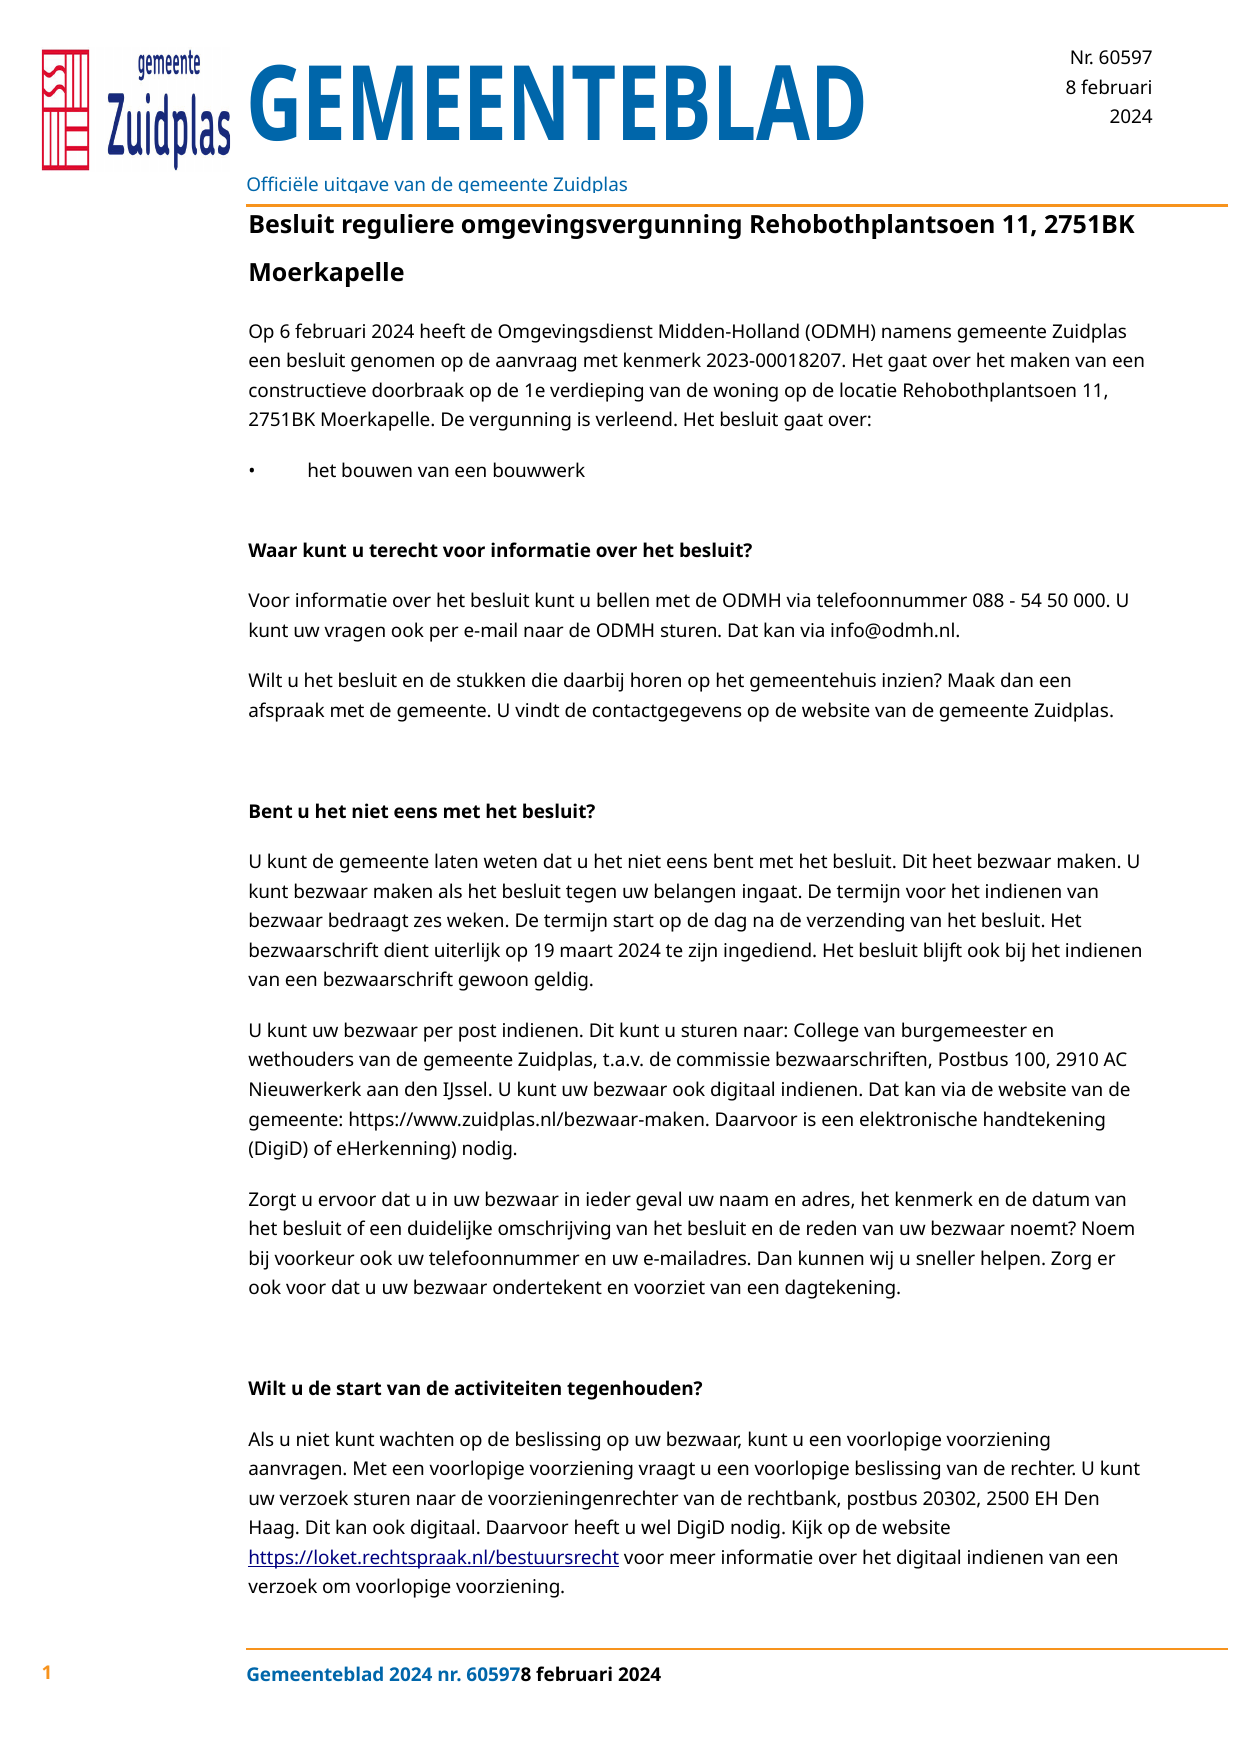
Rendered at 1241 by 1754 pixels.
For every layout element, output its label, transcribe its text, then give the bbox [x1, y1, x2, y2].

text Wilt u de start van de activiteiten tegenhouden? [248, 1375, 1152, 1401]
text Voor informatie over het besluit kunt u bellen met de ODMH via telefoonnummer 088 - 54 50 000. U kunt uw vragen ook per e-mail naar de ODMH sturen. Dat kan via info@odmh.nl. [248, 587, 1152, 643]
list het bouwen van een bouwwerk [248, 457, 1152, 483]
picture [41, 47, 231, 172]
text U kunt de gemeente laten weten dat u het niet eens bent met het besluit. Dit heet bezwaar maken. U kunt bezwaar maken als het besluit tegen uw belangen ingaat. De termijn voor het indienen van bezwaar bedraagt zes weken. De termijn start op de dag na de verzending van het besluit. Het bezwaarschrift dient uiterlijk op 19 maart 2024 te zijn ingediend. Het besluit blijft ook bij het indienen van een bezwaarschrift gewoon geldig. [248, 848, 1152, 992]
text Besluit reguliere omgevingsvergunning Rehobothplantsoen 11, 2751BK Moerkapelle [248, 207, 1152, 288]
text Waar kunt u terecht voor informatie over het besluit? [248, 537, 1152, 563]
text Bent u het niet eens met het besluit? [248, 798, 1152, 824]
text Wilt u het besluit en de stukken die daarbij horen op het gemeentehuis inzien? Maak dan een afspraak met de gemeente. U vindt de contactgegevens op de website van de gemeente Zuidplas. [248, 667, 1152, 723]
text U kunt uw bezwaar per post indienen. Dit kunt u sturen naar: College van burgemeester en wethouders van de gemeente Zuidplas, t.a.v. de commissie bezwaarschriften, Postbus 100, 2910 AC Nieuwerkerk aan den IJssel. U kunt uw bezwaar ook digitaal indienen. Dat kan via de website van de gemeente: https://www.zuidplas.nl/bezwaar-maken. Daarvoor is een elektronische handtekening (DigiD) of eHerkenning) nodig. [248, 1017, 1152, 1161]
text Op 6 februari 2024 heeft de Omgevingsdienst Midden-Holland (ODMH) namens gemeente Zuidplas een besluit genomen op de aanvraag met kenmerk 2023-00018207. Het gaat over het maken van een constructieve doorbraak op de 1e verdieping van de woning op de locatie Rehobothplantsoen 11, 2751BK Moerkapelle. De vergunning is verleend. Het besluit gaat over: [248, 318, 1152, 432]
text Als u niet kunt wachten op de beslissing op uw bezwaar, kunt u een voorlopige voorziening aanvragen. Met een voorlopige voorziening vraagt u een voorlopige beslissing van de rechter. U kunt uw verzoek sturen naar de voorzieningenrechter van de rechtbank, postbus 20302, 2500 EH Den Haag. Dit kan ook digitaal. Daarvoor heeft u wel DigiD nodig. Kijk op de website https://loket.rechtspraak.nl/bestuursrecht voor meer informatie over het digitaal indienen van een verzoek om voorlopige voorziening. [248, 1426, 1152, 1599]
text Zorgt u ervoor dat u in uw bezwaar in ieder geval uw naam en adres, het kenmerk en de datum van het besluit of een duidelijke omschrijving van het besluit en de reden van uw bezwaar noemt? Noem bij voorkeur ook uw telefoonnummer en uw e-mailadres. Dan kunnen wij u sneller helpen. Zorg er ook voor dat u uw bezwaar ondertekent en voorziet van een dagtekening. [248, 1186, 1152, 1300]
